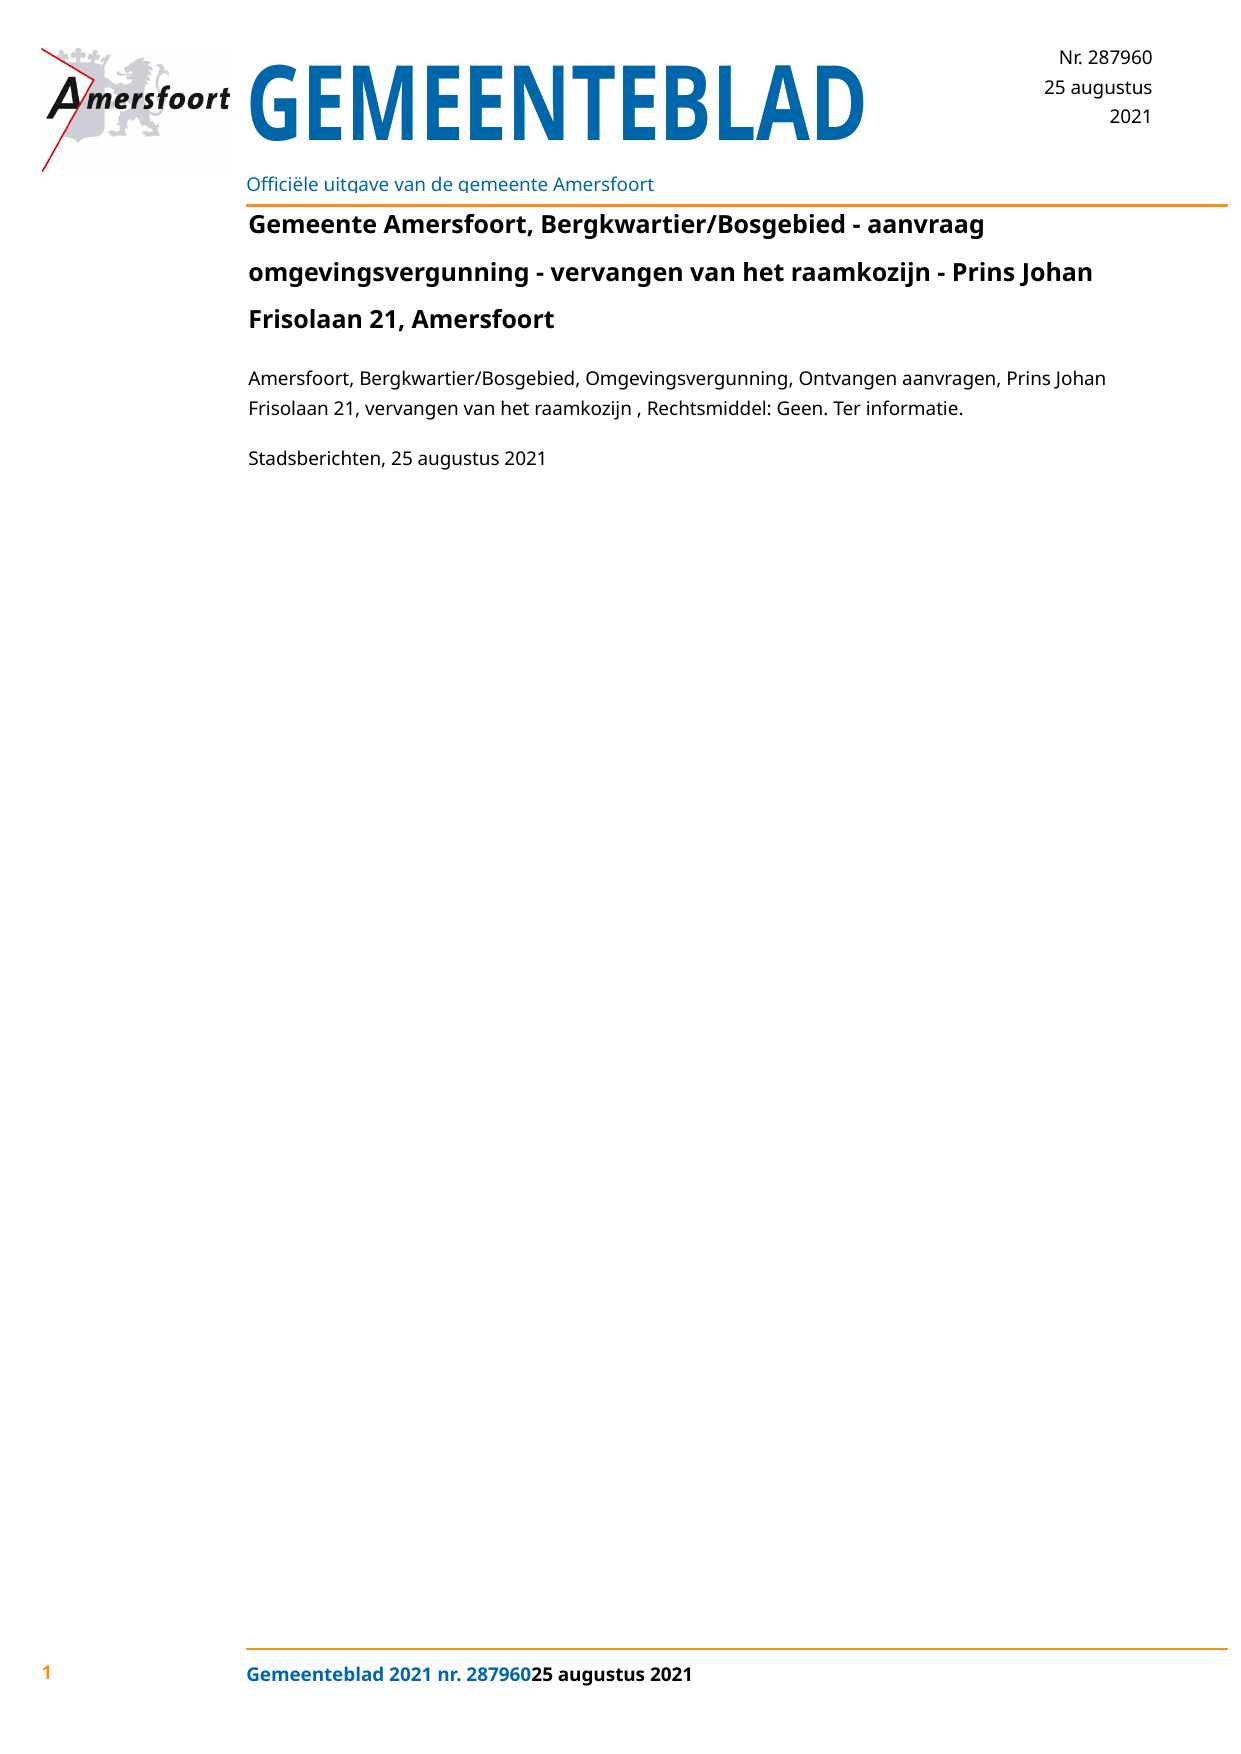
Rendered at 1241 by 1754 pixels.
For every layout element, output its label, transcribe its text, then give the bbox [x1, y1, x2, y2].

picture [41, 47, 231, 172]
text Stadsberichten, 25 augustus 2021 [248, 446, 1152, 471]
text Gemeente Amersfoort, Bergkwartier/Bosgebied - aanvraag omgevingsvergunning - vervangen van het raamkozijn - Prins Johan Frisolaan 21, Amersfoort [248, 207, 1152, 336]
text Amersfoort, Bergkwartier/Bosgebied, Omgevingsvergunning, Ontvangen aanvragen, Prins Johan Frisolaan 21, vervangen van het raamkozijn , Rechtsmiddel: Geen. Ter informatie. [248, 366, 1152, 421]
